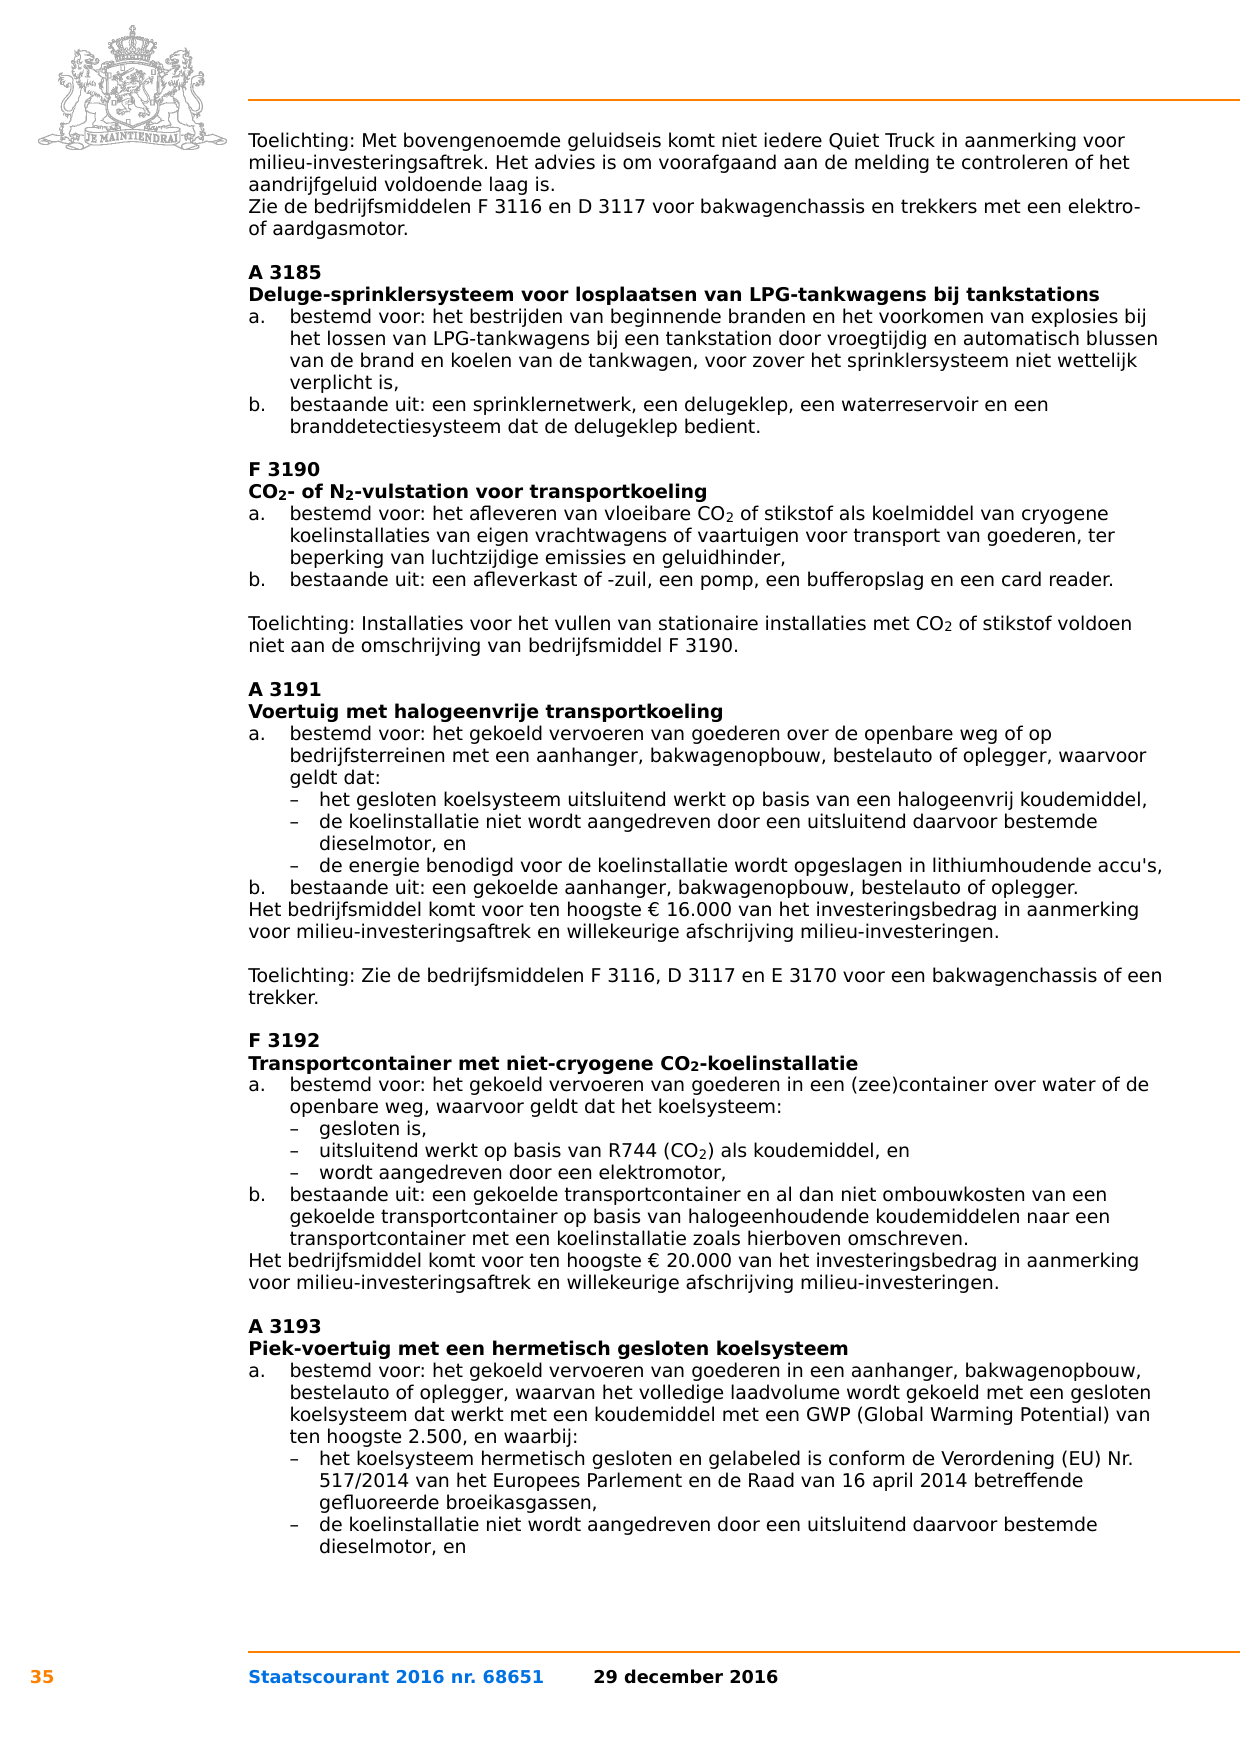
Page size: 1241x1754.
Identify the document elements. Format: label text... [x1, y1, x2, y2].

text Toelichting: Met bovengenoemde geluidseis komt niet iedere Quiet Truck in aanmerking voor milieu-investeringsaftrek. Het advies is om voorafgaand aan de melding te controleren of het aandrijfgeluid voldoende laag is. [248, 130, 1163, 196]
text – wordt aangedreven door een elektromotor, [289, 1162, 1163, 1184]
text b. bestaande uit: een gekoelde transportcontainer en al dan niet ombouwkosten van een gekoelde transportcontainer op basis van halogeenhoudende koudemiddelen naar een transportcontainer met een koelinstallatie zoals hierboven omschreven. [248, 1184, 1163, 1250]
text – het koelsysteem hermetisch gesloten en gelabeled is conform de Verordening (EU) Nr. 517/2014 van het Europees Parlement en de Raad van 16 april 2014 betreffende gefluoreerde broeikasgassen, [289, 1448, 1163, 1514]
text Het bedrijfsmiddel komt voor ten hoogste € 16.000 van het investeringsbedrag in aanmerking voor milieu-investeringsaftrek en willekeurige afschrijving milieu-investeringen. [248, 899, 1163, 943]
text A 3185 [248, 262, 1163, 284]
text – het gesloten koelsysteem uitsluitend werkt op basis van een halogeenvrij koudemiddel, [289, 789, 1163, 811]
text – de energie benodigd voor de koelinstallatie wordt opgeslagen in lithiumhoudende accu's, [289, 855, 1163, 877]
text Zie de bedrijfsmiddelen F 3116 en D 3117 voor bakwagenchassis en trekkers met een elektro- of aardgasmotor. [248, 196, 1163, 240]
text a. bestemd voor: het gekoeld vervoeren van goederen in een aanhanger, bakwagenopbouw, bestelauto of oplegger, waarvan het volledige laadvolume wordt gekoeld met een gesloten koelsysteem dat werkt met een koudemiddel met een GWP (Global Warming Potential) van ten hoogste 2.500, en waarbij: [248, 1360, 1163, 1448]
text a. bestemd voor: het afleveren van vloeibare CO2 of stikstof als koelmiddel van cryogene koelinstallaties van eigen vrachtwagens of vaartuigen voor transport van goederen, ter beperking van luchtzijdige emissies en geluidhinder, [248, 503, 1163, 569]
text Het bedrijfsmiddel komt voor ten hoogste € 20.000 van het investeringsbedrag in aanmerking voor milieu-investeringsaftrek en willekeurige afschrijving milieu-investeringen. [248, 1250, 1163, 1294]
text Toelichting: Installaties voor het vullen van stationaire installaties met CO2 of stikstof voldoen niet aan de omschrijving van bedrijfsmiddel F 3190. [248, 613, 1163, 657]
text b. bestaande uit: een gekoelde aanhanger, bakwagenopbouw, bestelauto of oplegger. [248, 877, 1163, 899]
text b. bestaande uit: een afleverkast of -zuil, een pomp, een bufferopslag en een card reader. [248, 569, 1163, 591]
text A 3193 [248, 1316, 1163, 1338]
text Deluge-sprinklersysteem voor losplaatsen van LPG-tankwagens bij tankstations [248, 284, 1163, 306]
text b. bestaande uit: een sprinklernetwerk, een delugeklep, een waterreservoir en een branddetectiesysteem dat de delugeklep bedient. [248, 393, 1163, 437]
text Transportcontainer met niet-cryogene CO2-koelinstallatie [248, 1052, 1163, 1074]
text Toelichting: Zie de bedrijfsmiddelen F 3116, D 3117 en E 3170 voor een bakwagenchassis of een trekker. [248, 964, 1163, 1008]
picture [38, 25, 227, 150]
text F 3192 [248, 1030, 1163, 1052]
text a. bestemd voor: het gekoeld vervoeren van goederen over de openbare weg of op bedrijfsterreinen met een aanhanger, bakwagenopbouw, bestelauto of oplegger, waarvoor geldt dat: [248, 723, 1163, 789]
text F 3190 [248, 459, 1163, 481]
text – gesloten is, [289, 1118, 1163, 1140]
text a. bestemd voor: het gekoeld vervoeren van goederen in een (zee)container over water of de openbare weg, waarvoor geldt dat het koelsysteem: [248, 1074, 1163, 1118]
text A 3191 [248, 679, 1163, 701]
text CO2- of N2-vulstation voor transportkoeling [248, 481, 1163, 503]
text Piek-voertuig met een hermetisch gesloten koelsysteem [248, 1338, 1163, 1360]
text – de koelinstallatie niet wordt aangedreven door een uitsluitend daarvoor bestemde dieselmotor, en [289, 1514, 1163, 1558]
text – uitsluitend werkt op basis van R744 (CO2) als koudemiddel, en [289, 1140, 1163, 1162]
text – de koelinstallatie niet wordt aangedreven door een uitsluitend daarvoor bestemde dieselmotor, en [289, 811, 1163, 855]
text Voertuig met halogeenvrije transportkoeling [248, 701, 1163, 723]
text a. bestemd voor: het bestrijden van beginnende branden en het voorkomen van explosies bij het lossen van LPG-tankwagens bij een tankstation door vroegtijdig en automatisch blussen van de brand en koelen van de tankwagen, voor zover het sprinklersysteem niet wettelijk verplicht is, [248, 306, 1163, 393]
